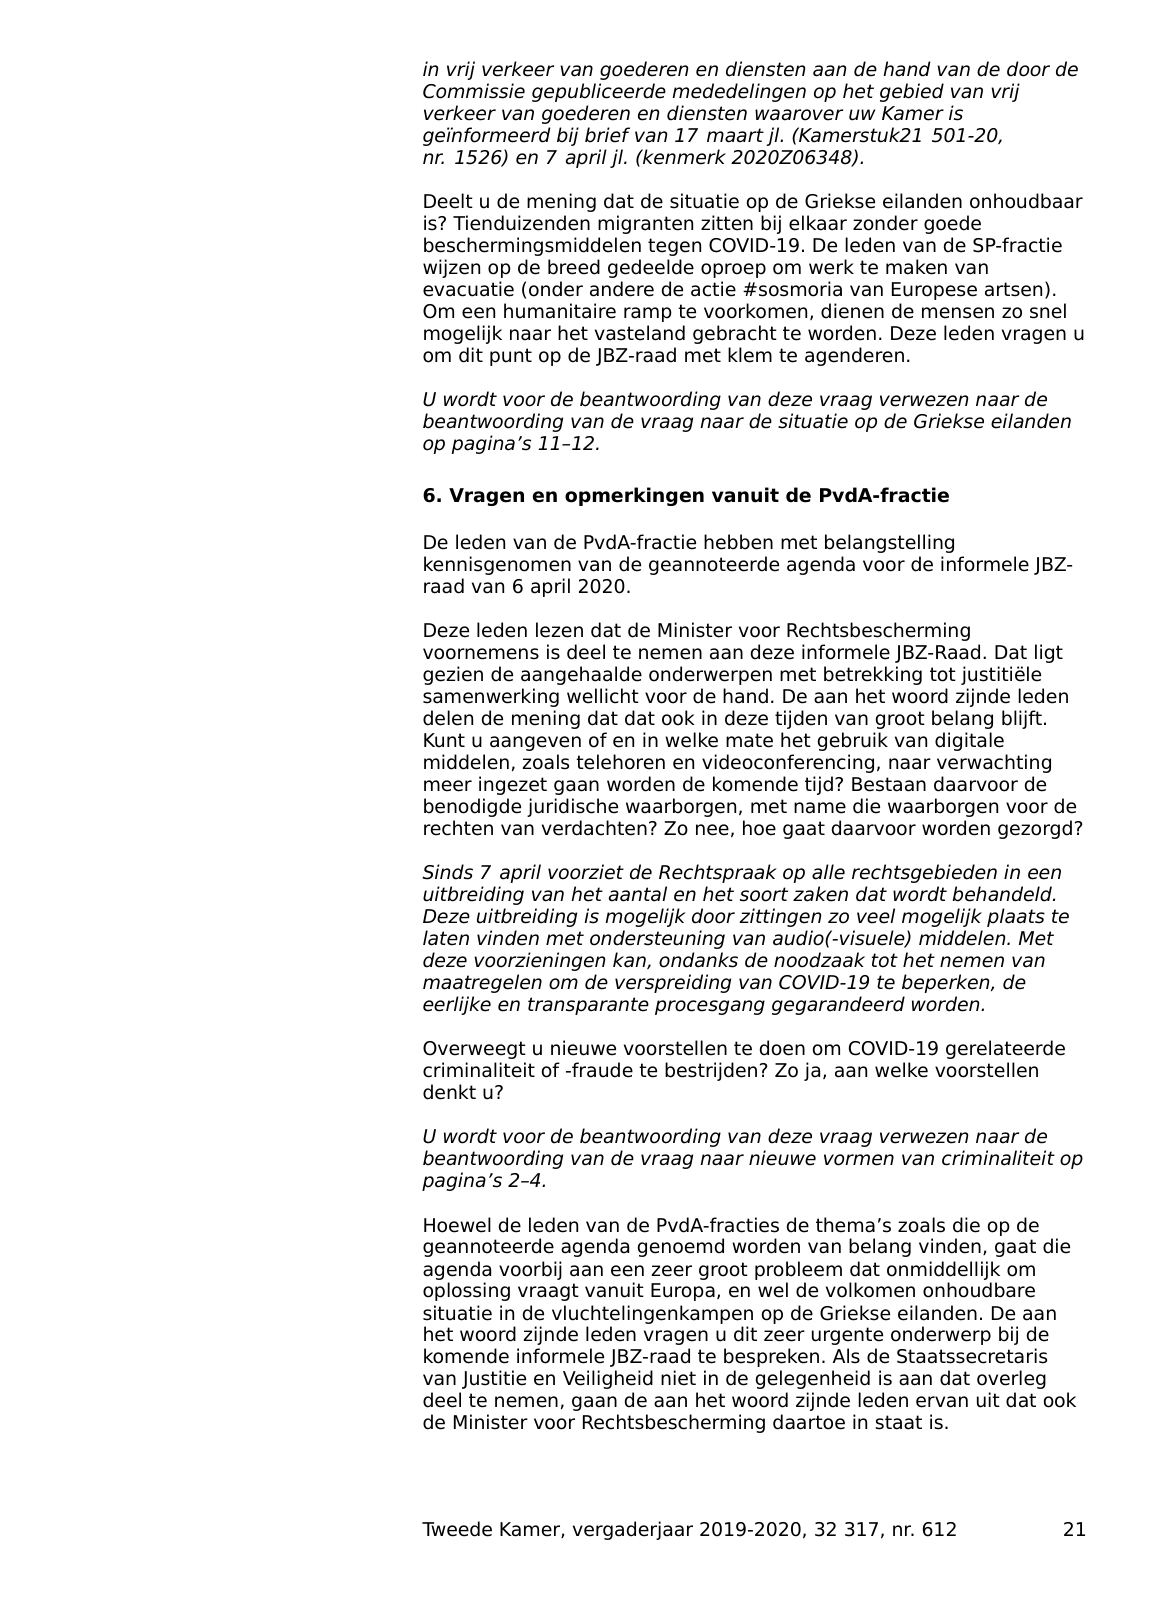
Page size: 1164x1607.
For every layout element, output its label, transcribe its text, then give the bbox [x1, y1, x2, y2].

text Deelt u de mening dat de situatie op de Griekse eilanden onhoudbaar is? Tienduizenden migranten zitten bij elkaar zonder goede beschermingsmiddelen tegen COVID-19. De leden van de SP-fractie wijzen op de breed gedeelde oproep om werk te maken van evacuatie (onder andere de actie #sosmoria van Europese artsen). Om een humanitaire ramp te voorkomen, dienen de mensen zo snel mogelijk naar het vasteland gebracht te worden. Deze leden vragen u om dit punt op de JBZ-raad met klem te agenderen. [422, 191, 1087, 367]
text U wordt voor de beantwoording van deze vraag verwezen naar de beantwoording van de vraag naar nieuwe vormen van criminaliteit op pagina’s 2–4. [422, 1126, 1087, 1192]
text Hoewel de leden van de PvdA-fracties de thema’s zoals die op de geannoteerde agenda genoemd worden van belang vinden, gaat die agenda voorbij aan een zeer groot probleem dat onmiddellijk om oplossing vraagt vanuit Europa, en wel de volkomen onhoudbare situatie in de vluchtelingenkampen op de Griekse eilanden. De aan het woord zijnde leden vragen u dit zeer urgente onderwerp bij de komende informele JBZ-raad te bespreken. Als de Staatssecretaris van Justitie en Veiligheid niet in de gelegenheid is aan dat overleg deel te nemen, gaan de aan het woord zijnde leden ervan uit dat ook de Minister voor Rechtsbescherming daartoe in staat is. [422, 1214, 1087, 1434]
text in vrij verkeer van goederen en diensten aan de hand van de door de Commissie gepubliceerde mededelingen op het gebied van vrij verkeer van goederen en diensten waarover uw Kamer is geïnformeerd bij brief van 17 maart jl. (Kamerstuk21 501-20, nr. 1526) en 7 april jl. (kenmerk 2020Z06348). [422, 59, 1087, 169]
text De leden van de PvdA-fractie hebben met belangstelling kennisgenomen van de geannoteerde agenda voor de informele JBZ-raad van 6 april 2020. [422, 532, 1087, 598]
text Overweegt u nieuwe voorstellen te doen om COVID-19 gerelateerde criminaliteit of -fraude te bestrijden? Zo ja, aan welke voorstellen denkt u? [422, 1038, 1087, 1104]
text Sinds 7 april voorziet de Rechtspraak op alle rechtsgebieden in een uitbreiding van het aantal en het soort zaken dat wordt behandeld. Deze uitbreiding is mogelijk door zittingen zo veel mogelijk plaats te laten vinden met ondersteuning van audio(-visuele) middelen. Met deze voorzieningen kan, ondanks de noodzaak tot het nemen van maatregelen om de verspreiding van COVID-19 te beperken, de eerlijke en transparante procesgang gegarandeerd worden. [422, 862, 1087, 1016]
text U wordt voor de beantwoording van deze vraag verwezen naar de beantwoording van de vraag naar de situatie op de Griekse eilanden op pagina’s 11–12. [422, 389, 1087, 455]
text Deze leden lezen dat de Minister voor Rechtsbescherming voornemens is deel te nemen aan deze informele JBZ-Raad. Dat ligt gezien de aangehaalde onderwerpen met betrekking tot justitiële samenwerking wellicht voor de hand. De aan het woord zijnde leden delen de mening dat dat ook in deze tijden van groot belang blijft. Kunt u aangeven of en in welke mate het gebruik van digitale middelen, zoals telehoren en videoconferencing, naar verwachting meer ingezet gaan worden de komende tijd? Bestaan daarvoor de benodigde juridische waarborgen, met name die waarborgen voor de rechten van verdachten? Zo nee, hoe gaat daarvoor worden gezorgd? [422, 620, 1087, 840]
subtitle 6. Vragen en opmerkingen vanuit de PvdA-fractie [422, 485, 1087, 507]
